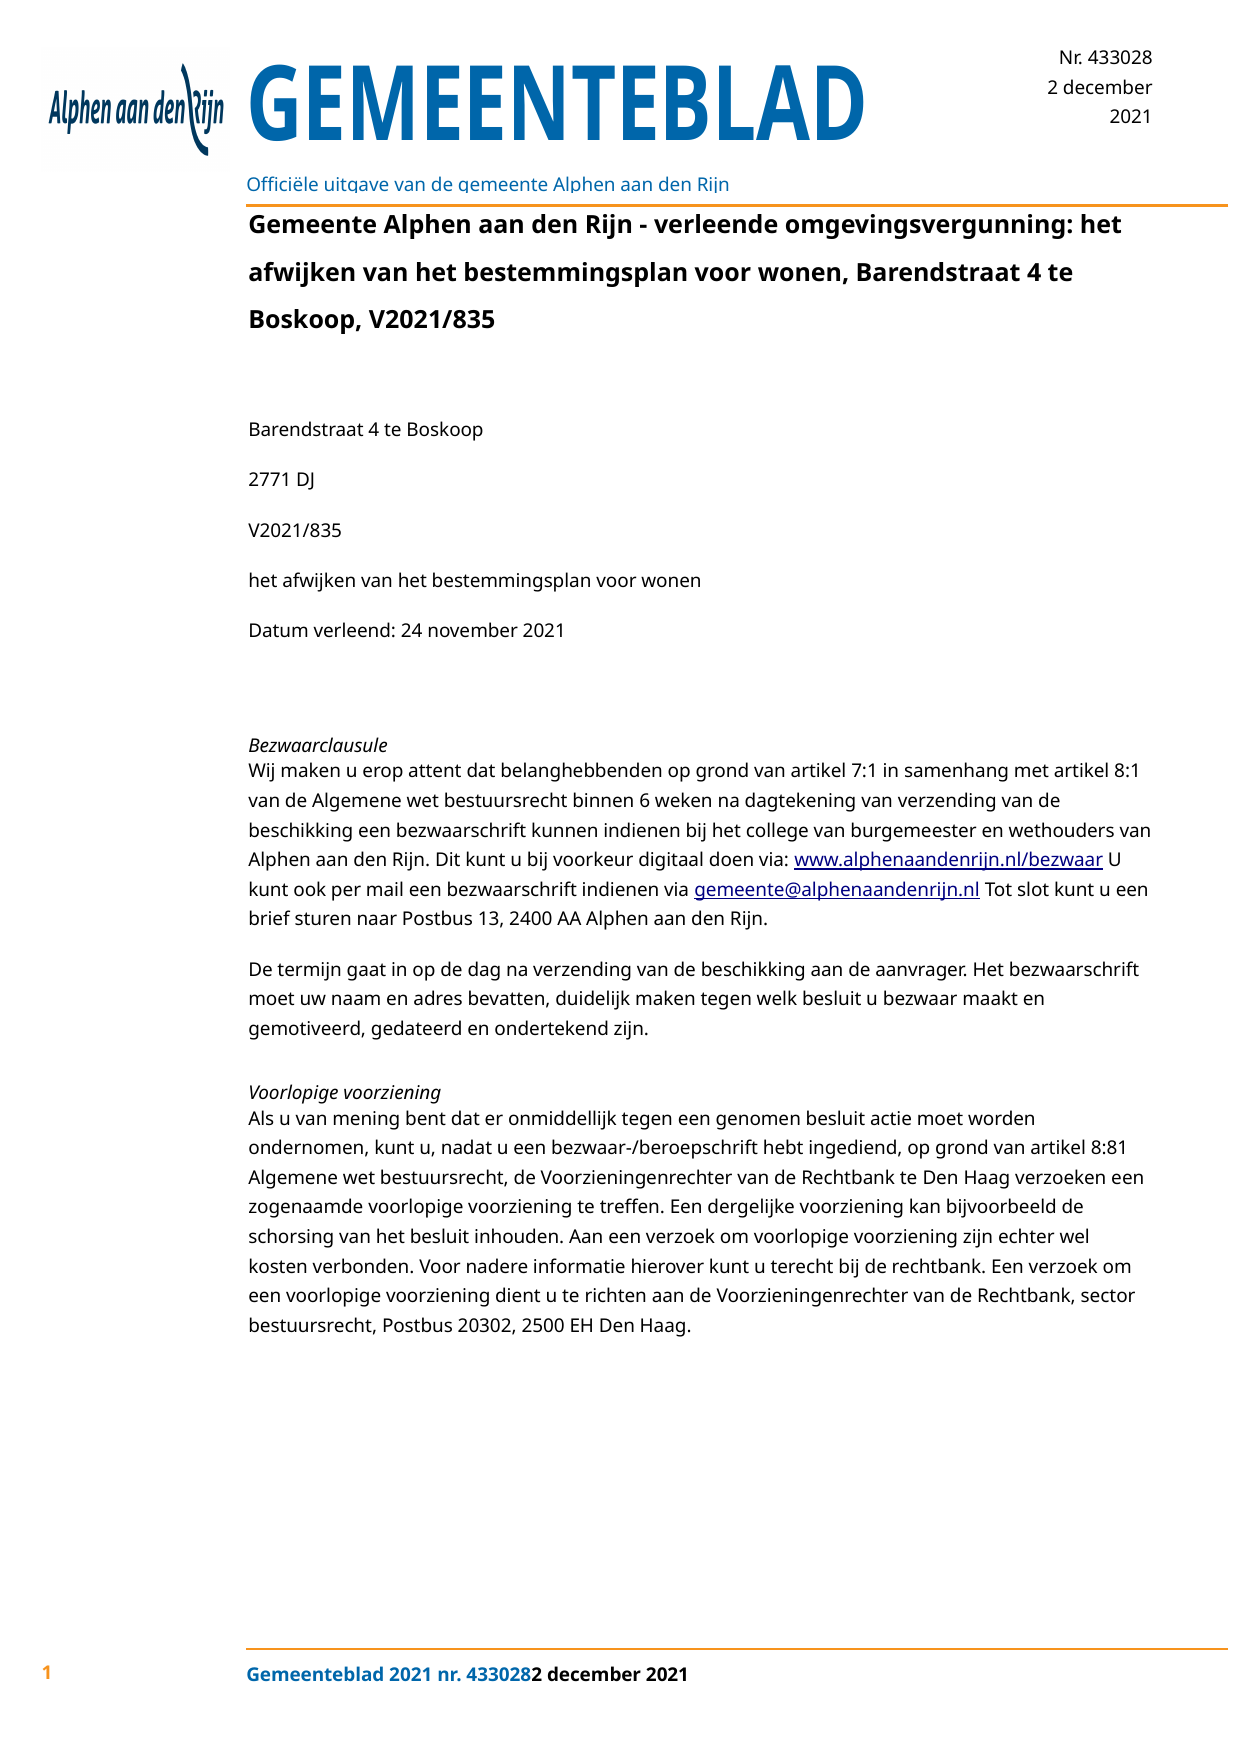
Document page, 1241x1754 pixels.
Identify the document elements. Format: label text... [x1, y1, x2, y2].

text 2771 DJ [248, 466, 1152, 492]
text Bezwaarclausule [248, 732, 1152, 758]
text V2021/835 [248, 517, 1152, 542]
text Datum verleend: 24 november 2021 [248, 618, 1152, 643]
text De termijn gaat in op de dag na verzending van de beschikking aan de aanvrager. Het bezwaarschrift moet uw naam en adres bevatten, duidelijk maken tegen welk besluit u bezwaar maakt en gemotiveerd, gedateerd en ondertekend zijn. [248, 956, 1152, 1041]
text het afwijken van het bestemmingsplan voor wonen [248, 567, 1152, 593]
text Gemeente Alphen aan den Rijn - verleende omgevingsvergunning: het afwijken van het bestemmingsplan voor wonen, Barendstraat 4 te Boskoop, V2021/835 [248, 207, 1152, 336]
text Barendstraat 4 te Boskoop [248, 416, 1152, 442]
text Als u van mening bent dat er onmiddellijk tegen een genomen besluit actie moet worden ondernomen, kunt u, nadat u een bezwaar-/beroepschrift hebt ingediend, op grond van artikel 8:81 Algemene wet bestuursrecht, de Voorzieningenrechter van de Rechtbank te Den Haag verzoeken een zogenaamde voorlopige voorziening te treffen. Een dergelijke voorziening kan bijvoorbeeld de schorsing van het besluit inhouden. Aan een verzoek om voorlopige voorziening zijn echter wel kosten verbonden. Voor nadere informatie hierover kunt u terecht bij de rechtbank. Een verzoek om een voorlopige voorziening dient u te richten aan de Voorzieningenrechter van de Rechtbank, sector bestuursrecht, Postbus 20302, 2500 EH Den Haag. [248, 1105, 1152, 1338]
picture [41, 47, 231, 172]
text Wij maken u erop attent dat belanghebbenden op grond van artikel 7:1 in samenhang met artikel 8:1 van de Algemene wet bestuursrecht binnen 6 weken na dagtekening van verzending van de beschikking een bezwaarschrift kunnen indienen bij het college van burgemeester en wethouders van Alphen aan den Rijn. Dit kunt u bij voorkeur digitaal doen via: www.alphenaandenrijn.nl/bezwaar U kunt ook per mail een bezwaarschrift indienen via gemeente@alphenaandenrijn.nl Tot slot kunt u een brief sturen naar Postbus 13, 2400 AA Alphen aan den Rijn. [248, 758, 1152, 931]
text Voorlopige voorziening [248, 1079, 1152, 1105]
